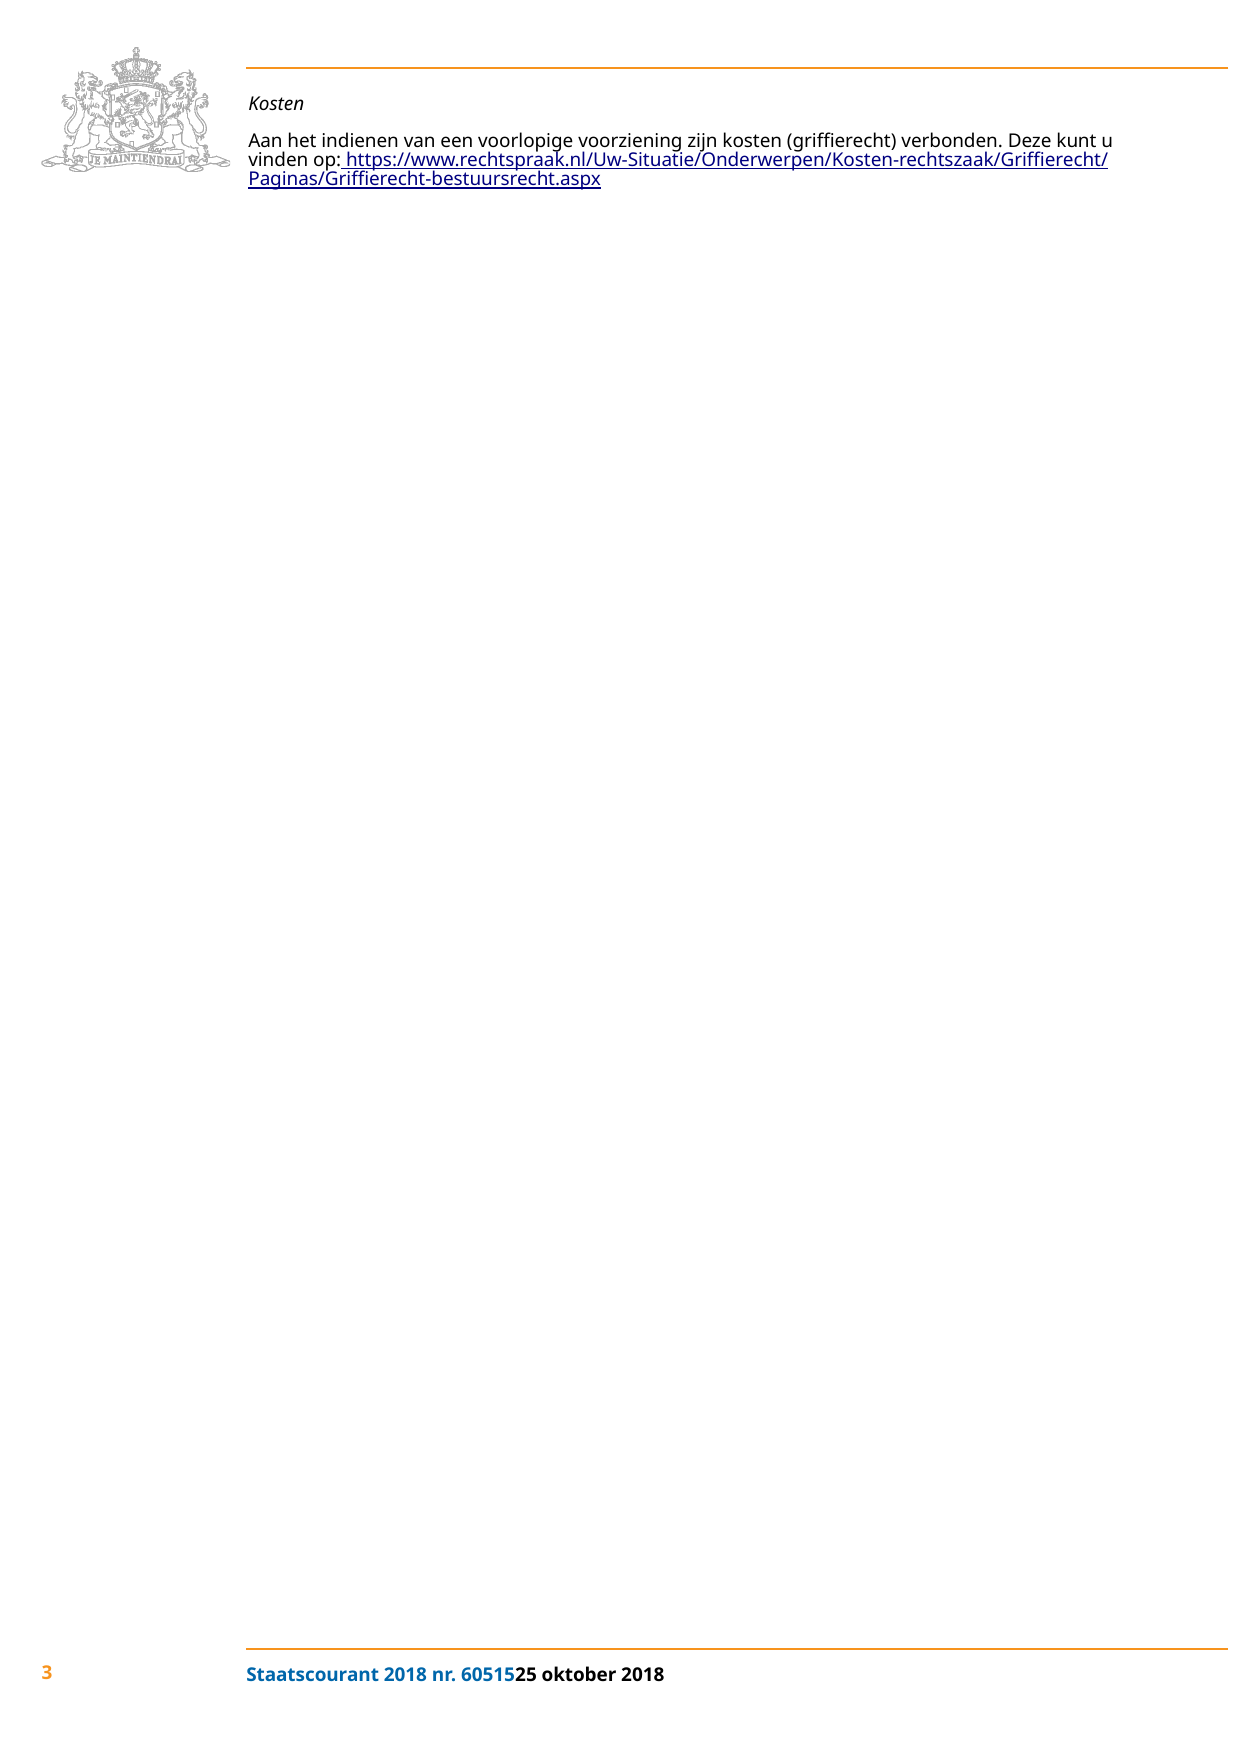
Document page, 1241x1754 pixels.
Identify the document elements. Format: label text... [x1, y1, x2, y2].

text Aan het indienen van een voorlopige voorziening zijn kosten (griffierecht) verbonden. Deze kunt u vinden op: https://www.rechtspraak.nl/Uw-Situatie/Onderwerpen/Kosten-rechtszaak/Griffierecht/Paginas/Griffierecht-bestuursrecht.aspx [248, 132, 1152, 189]
picture [41, 47, 231, 172]
text Kosten [248, 95, 1152, 114]
